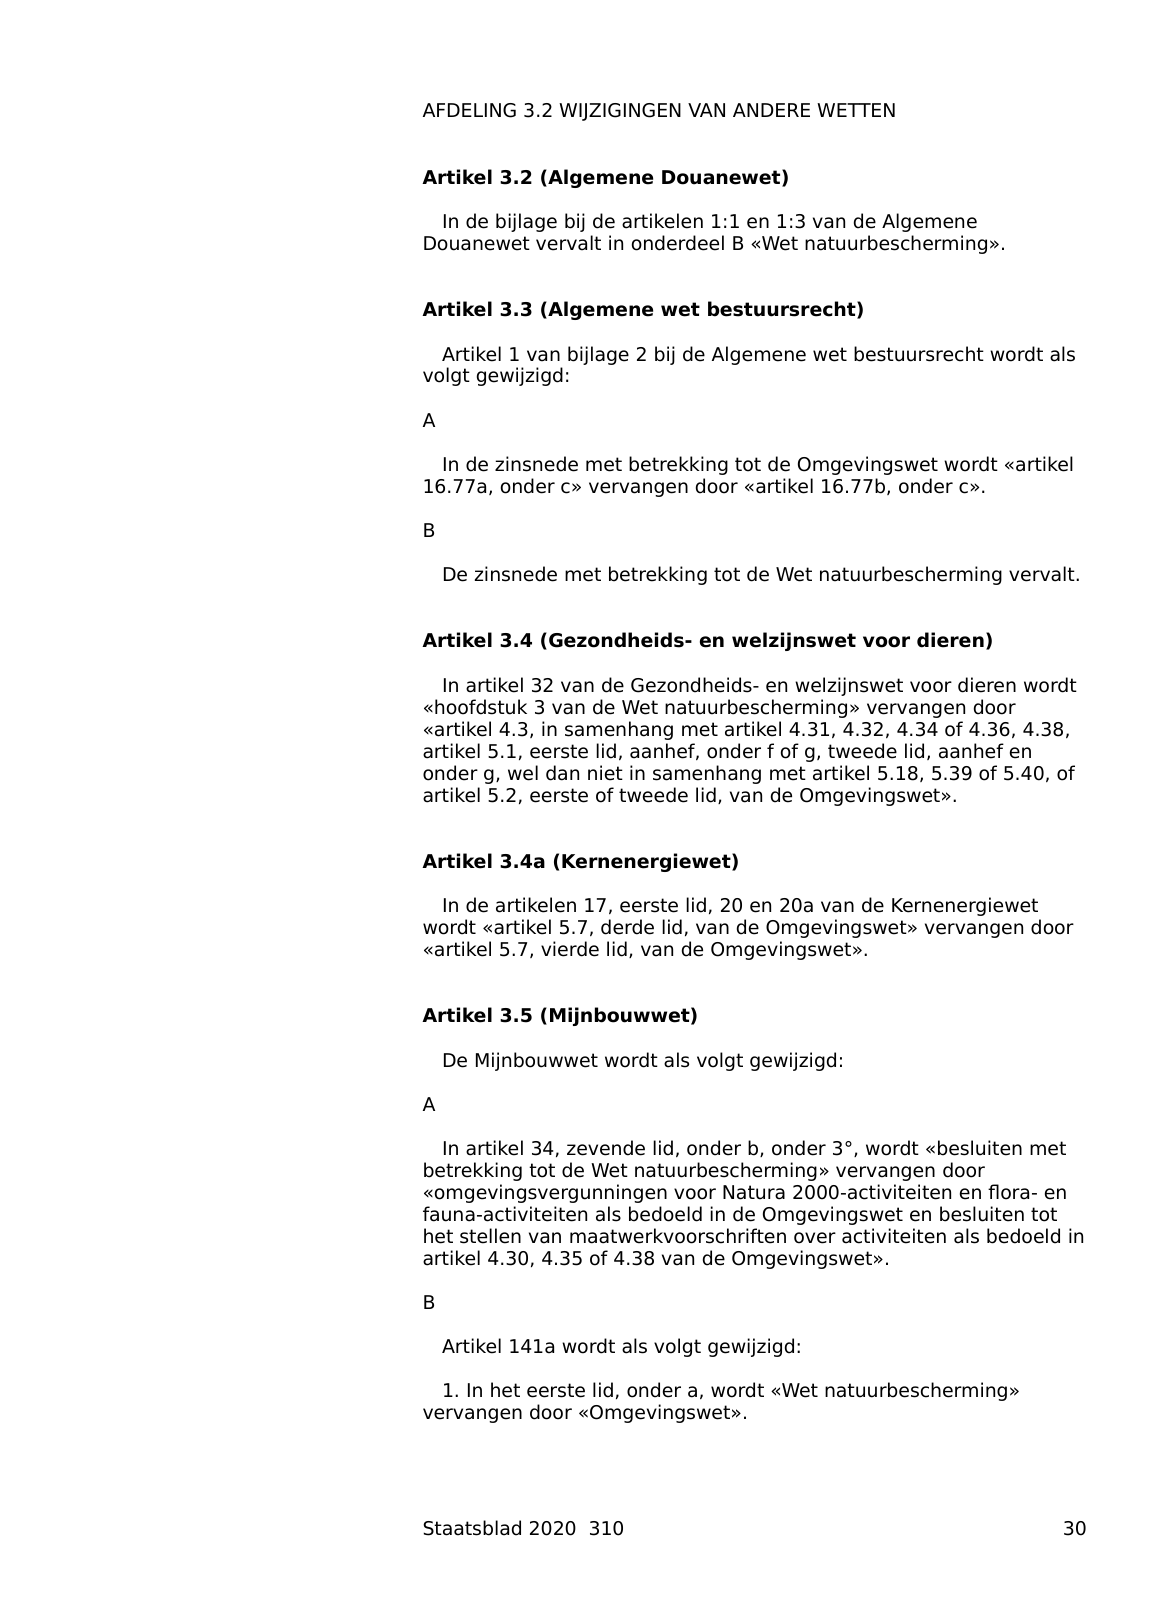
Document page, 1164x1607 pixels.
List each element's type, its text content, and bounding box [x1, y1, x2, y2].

text Artikel 1 van bijlage 2 bij de Algemene wet bestuursrecht wordt als volgt gewijzigd: [422, 343, 1087, 387]
text 1. In het eerste lid, onder a, wordt «Wet natuurbescherming» vervangen door «Omgevingswet». [422, 1380, 1087, 1424]
subtitle Artikel 3.3 (Algemene wet bestuursrecht) [422, 299, 1087, 321]
subtitle AFDELING 3.2 WIJZIGINGEN VAN ANDERE WETTEN [422, 100, 1087, 122]
text In de bijlage bij de artikelen 1:1 en 1:3 van de Algemene Douanewet vervalt in onderdeel B «Wet natuurbescherming». [422, 211, 1087, 255]
text B [422, 520, 1087, 542]
text In artikel 34, zevende lid, onder b, onder 3°, wordt «besluiten met betrekking tot de Wet natuurbescherming» vervangen door «omgevingsvergunningen voor Natura 2000-activiteiten en flora- en fauna-activiteiten als bedoeld in de Omgevingswet en besluiten tot het stellen van maatwerkvoorschriften over activiteiten als bedoeld in artikel 4.30, 4.35 of 4.38 van de Omgevingswet». [422, 1138, 1087, 1270]
text In de artikelen 17, eerste lid, 20 en 20a van de Kernenergiewet wordt «artikel 5.7, derde lid, van de Omgevingswet» vervangen door «artikel 5.7, vierde lid, van de Omgevingswet». [422, 895, 1087, 961]
text In de zinsnede met betrekking tot de Omgevingswet wordt «artikel 16.77a, onder c» vervangen door «artikel 16.77b, onder c». [422, 454, 1087, 498]
text B [422, 1292, 1087, 1314]
subtitle Artikel 3.4 (Gezondheids- en welzijnswet voor dieren) [422, 630, 1087, 652]
text De zinsnede met betrekking tot de Wet natuurbescherming vervalt. [422, 564, 1087, 586]
text Artikel 141a wordt als volgt gewijzigd: [422, 1336, 1087, 1358]
text In artikel 32 van de Gezondheids- en welzijnswet voor dieren wordt «hoofdstuk 3 van de Wet natuurbescherming» vervangen door «artikel 4.3, in samenhang met artikel 4.31, 4.32, 4.34 of 4.36, 4.38, artikel 5.1, eerste lid, aanhef, onder f of g, tweede lid, aanhef en onder g, wel dan niet in samenhang met artikel 5.18, 5.39 of 5.40, of artikel 5.2, eerste of tweede lid, van de Omgevingswet». [422, 674, 1087, 806]
text A [422, 1094, 1087, 1116]
subtitle Artikel 3.5 (Mijnbouwwet) [422, 1005, 1087, 1027]
subtitle Artikel 3.4a (Kernenergiewet) [422, 851, 1087, 873]
subtitle Artikel 3.2 (Algemene Douanewet) [422, 167, 1087, 189]
text De Mijnbouwwet wordt als volgt gewijzigd: [422, 1049, 1087, 1071]
text A [422, 409, 1087, 432]
